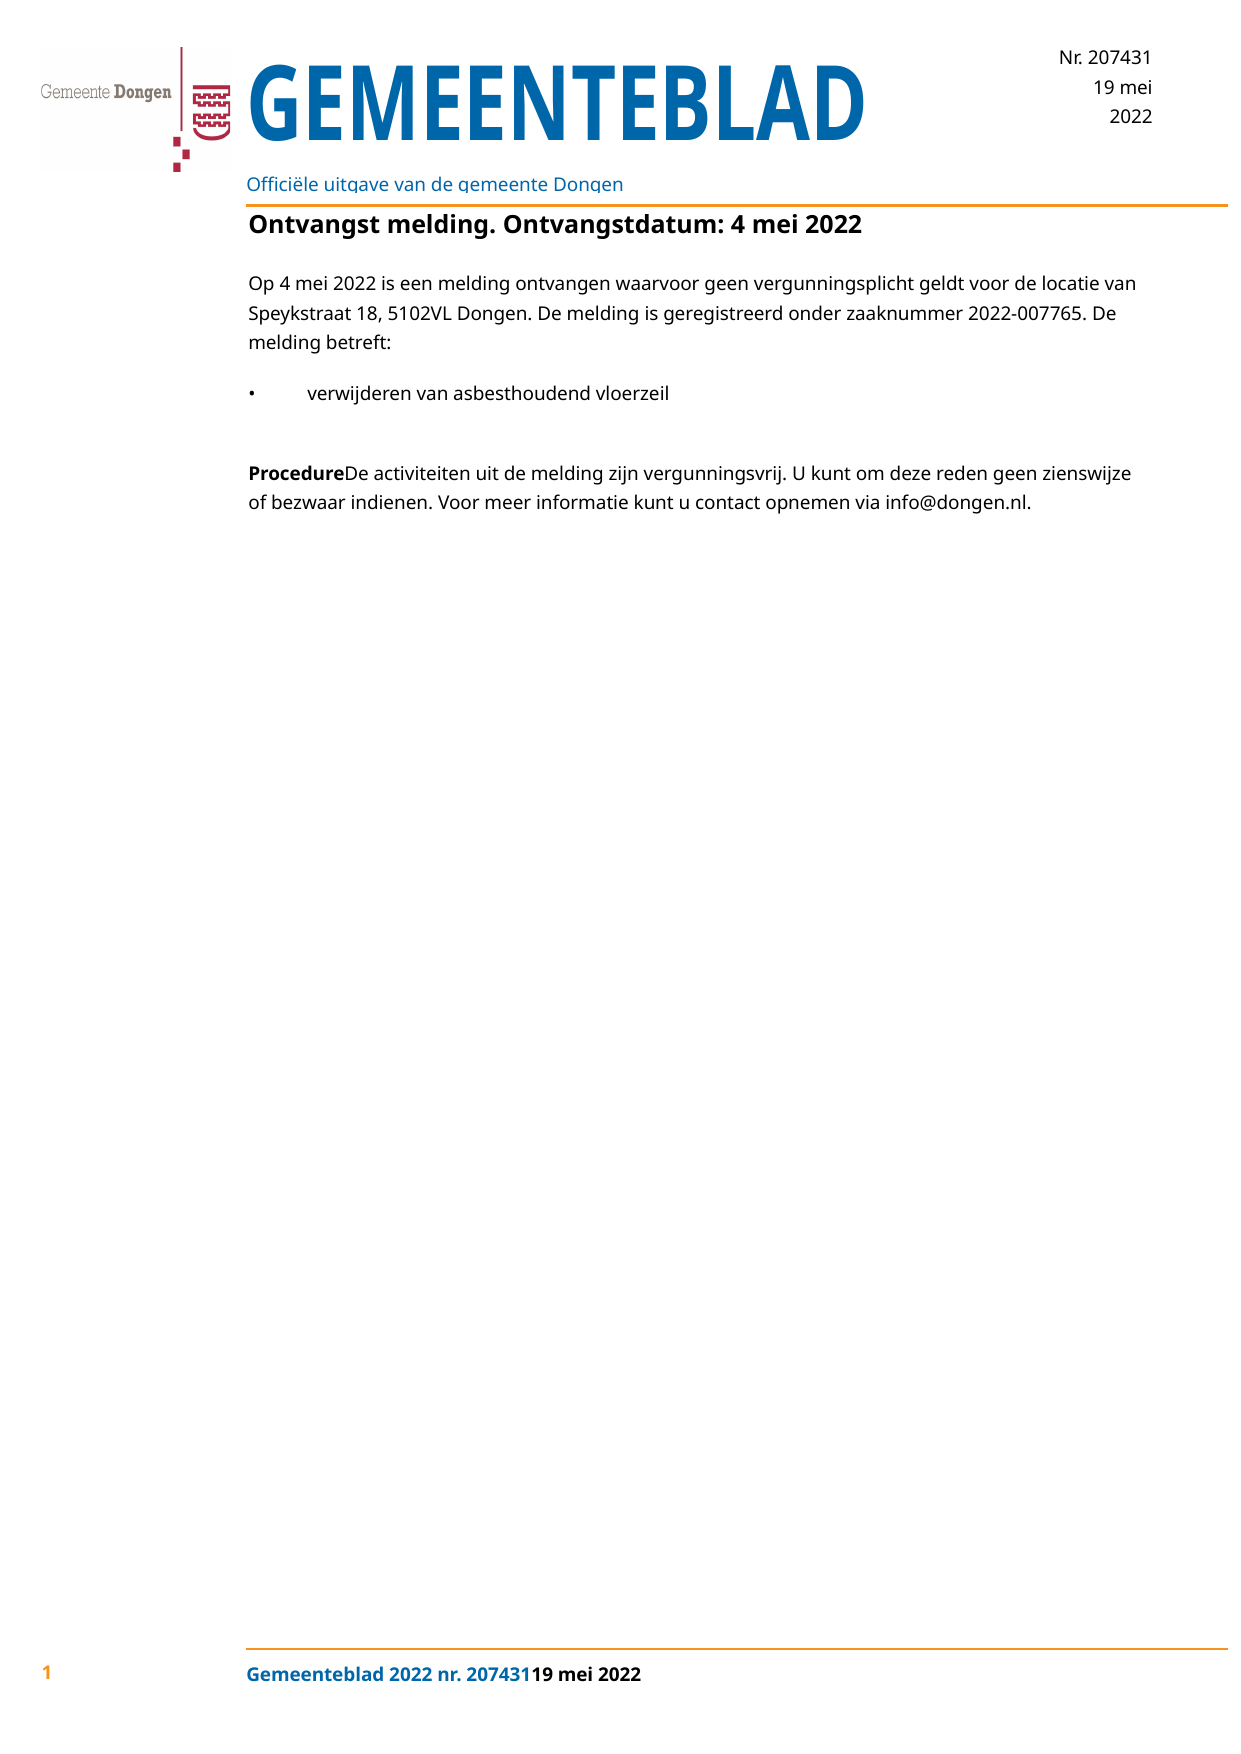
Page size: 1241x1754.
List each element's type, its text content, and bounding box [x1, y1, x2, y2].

text ProcedureDe activiteiten uit de melding zijn vergunningsvrij. U kunt om deze reden geen zienswijze of bezwaar indienen. Voor meer informatie kunt u contact opnemen via info@dongen.nl. [248, 460, 1152, 515]
picture [41, 47, 231, 172]
text Ontvangst melding. Ontvangstdatum: 4 mei 2022 [248, 207, 1152, 241]
list verwijderen van asbesthoudend vloerzeil [248, 380, 1152, 406]
text Op 4 mei 2022 is een melding ontvangen waarvoor geen vergunningsplicht geldt voor de locatie van Speykstraat 18, 5102VL Dongen. De melding is geregistreerd onder zaaknummer 2022-007765. De melding betreft: [248, 270, 1152, 355]
